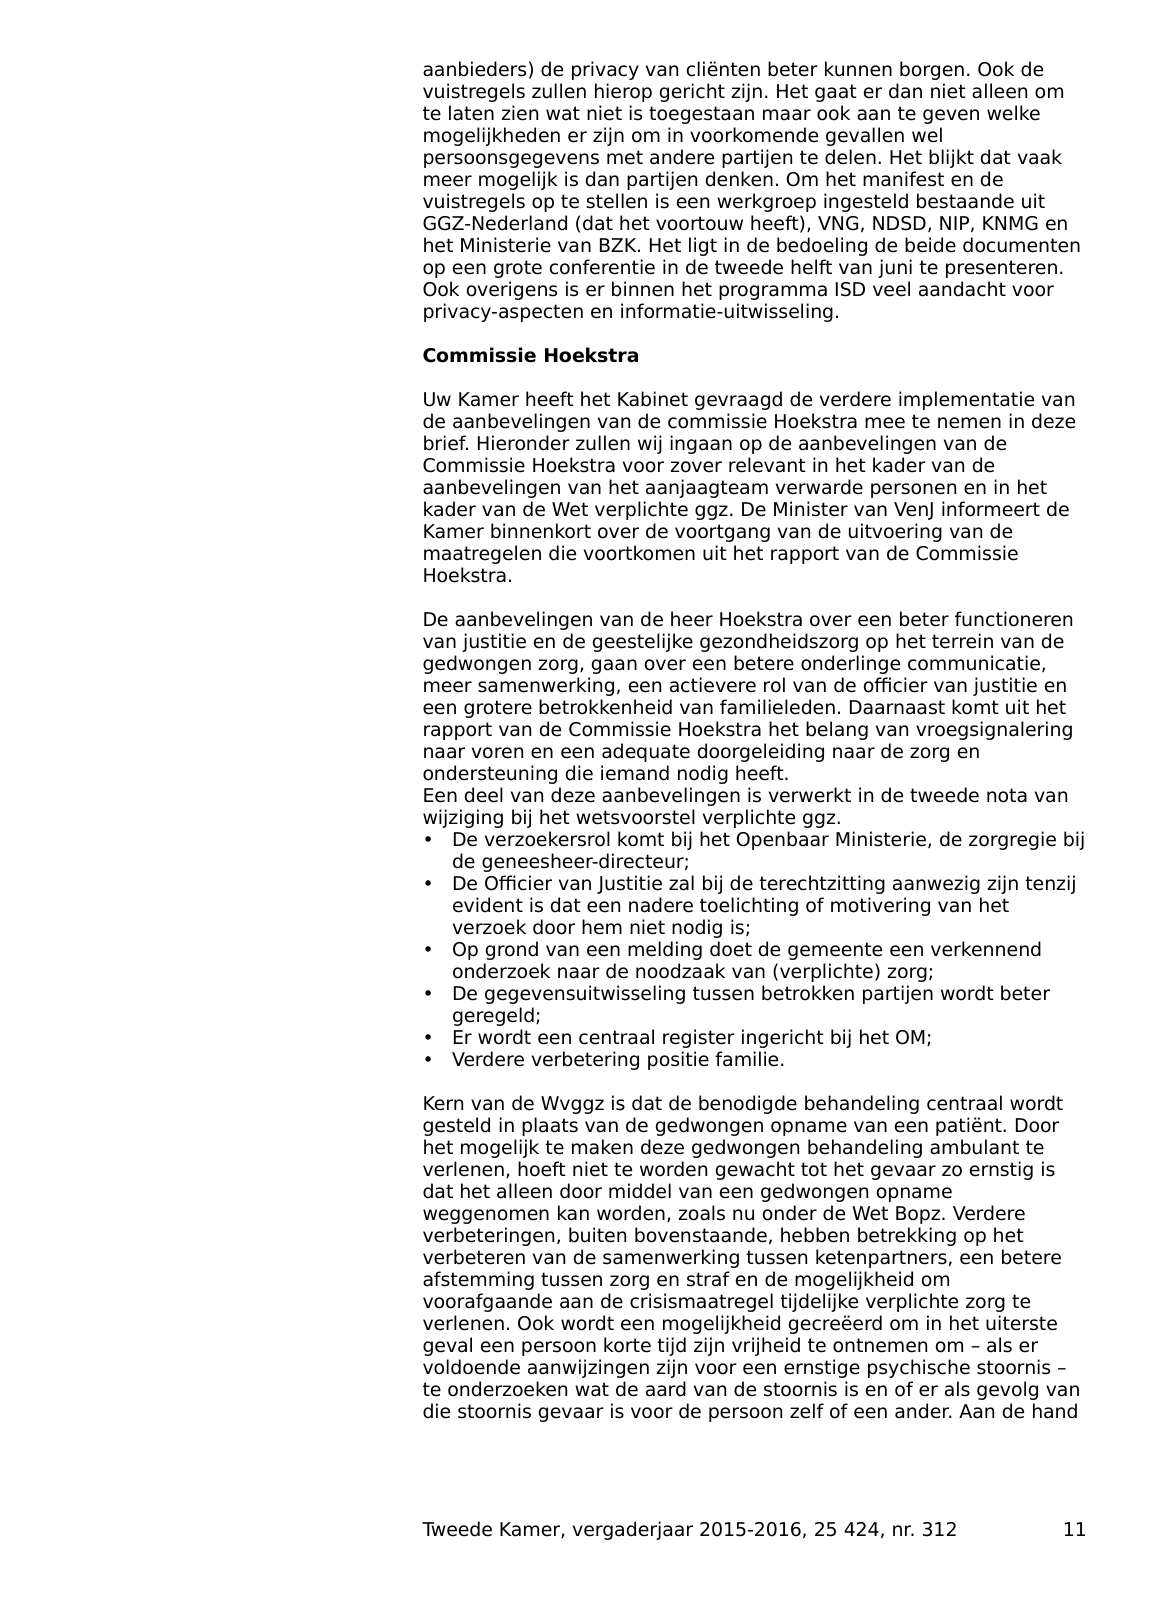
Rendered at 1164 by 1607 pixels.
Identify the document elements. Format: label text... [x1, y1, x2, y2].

text • Er wordt een centraal register ingericht bij het OM; [422, 1027, 1087, 1049]
text aanbieders) de privacy van cliënten beter kunnen borgen. Ook de vuistregels zullen hierop gericht zijn. Het gaat er dan niet alleen om te laten zien wat niet is toegestaan maar ook aan te geven welke mogelijkheden er zijn om in voorkomende gevallen wel persoonsgegevens met andere partijen te delen. Het blijkt dat vaak meer mogelijk is dan partijen denken. Om het manifest en de vuistregels op te stellen is een werkgroep ingesteld bestaande uit GGZ-Nederland (dat het voortouw heeft), VNG, NDSD, NIP, KNMG en het Ministerie van BZK. Het ligt in de bedoeling de beide documenten op een grote conferentie in de tweede helft van juni te presenteren. Ook overigens is er binnen het programma ISD veel aandacht voor privacy-aspecten en informatie-uitwisseling. [422, 59, 1087, 323]
subtitle Commissie Hoekstra [422, 345, 1087, 367]
text • De gegevensuitwisseling tussen betrokken partijen wordt beter geregeld; [422, 983, 1087, 1027]
text • Op grond van een melding doet de gemeente een verkennend onderzoek naar de noodzaak van (verplichte) zorg; [422, 939, 1087, 983]
text Kern van de Wvggz is dat de benodigde behandeling centraal wordt gesteld in plaats van de gedwongen opname van een patiënt. Door het mogelijk te maken deze gedwongen behandeling ambulant te verlenen, hoeft niet te worden gewacht tot het gevaar zo ernstig is dat het alleen door middel van een gedwongen opname weggenomen kan worden, zoals nu onder de Wet Bopz. Verdere verbeteringen, buiten bovenstaande, hebben betrekking op het verbeteren van de samenwerking tussen ketenpartners, een betere afstemming tussen zorg en straf en de mogelijkheid om voorafgaande aan de crisismaatregel tijdelijke verplichte zorg te verlenen. Ook wordt een mogelijkheid gecreëerd om in het uiterste geval een persoon korte tijd zijn vrijheid te ontnemen om – als er voldoende aanwijzingen zijn voor een ernstige psychische stoornis – te onderzoeken wat de aard van de stoornis is en of er als gevolg van die stoornis gevaar is voor de persoon zelf of een ander. Aan de hand [422, 1093, 1087, 1423]
text • De verzoekersrol komt bij het Openbaar Ministerie, de zorgregie bij de geneesheer-directeur; [422, 829, 1087, 873]
text De aanbevelingen van de heer Hoekstra over een beter functioneren van justitie en de geestelijke gezondheidszorg op het terrein van de gedwongen zorg, gaan over een betere onderlinge communicatie, meer samenwerking, een actievere rol van de officier van justitie en een grotere betrokkenheid van familieleden. Daarnaast komt uit het rapport van de Commissie Hoekstra het belang van vroegsignalering naar voren en een adequate doorgeleiding naar de zorg en ondersteuning die iemand nodig heeft. [422, 609, 1087, 785]
text Een deel van deze aanbevelingen is verwerkt in de tweede nota van wijziging bij het wetsvoorstel verplichte ggz. [422, 785, 1087, 829]
text • Verdere verbetering positie familie. [422, 1049, 1087, 1071]
text • De Officier van Justitie zal bij de terechtzitting aanwezig zijn tenzij evident is dat een nadere toelichting of motivering van het verzoek door hem niet nodig is; [422, 873, 1087, 939]
text Uw Kamer heeft het Kabinet gevraagd de verdere implementatie van de aanbevelingen van de commissie Hoekstra mee te nemen in deze brief. Hieronder zullen wij ingaan op de aanbevelingen van de Commissie Hoekstra voor zover relevant in het kader van de aanbevelingen van het aanjaagteam verwarde personen en in het kader van de Wet verplichte ggz. De Minister van VenJ informeert de Kamer binnenkort over de voortgang van de uitvoering van de maatregelen die voortkomen uit het rapport van de Commissie Hoekstra. [422, 389, 1087, 587]
